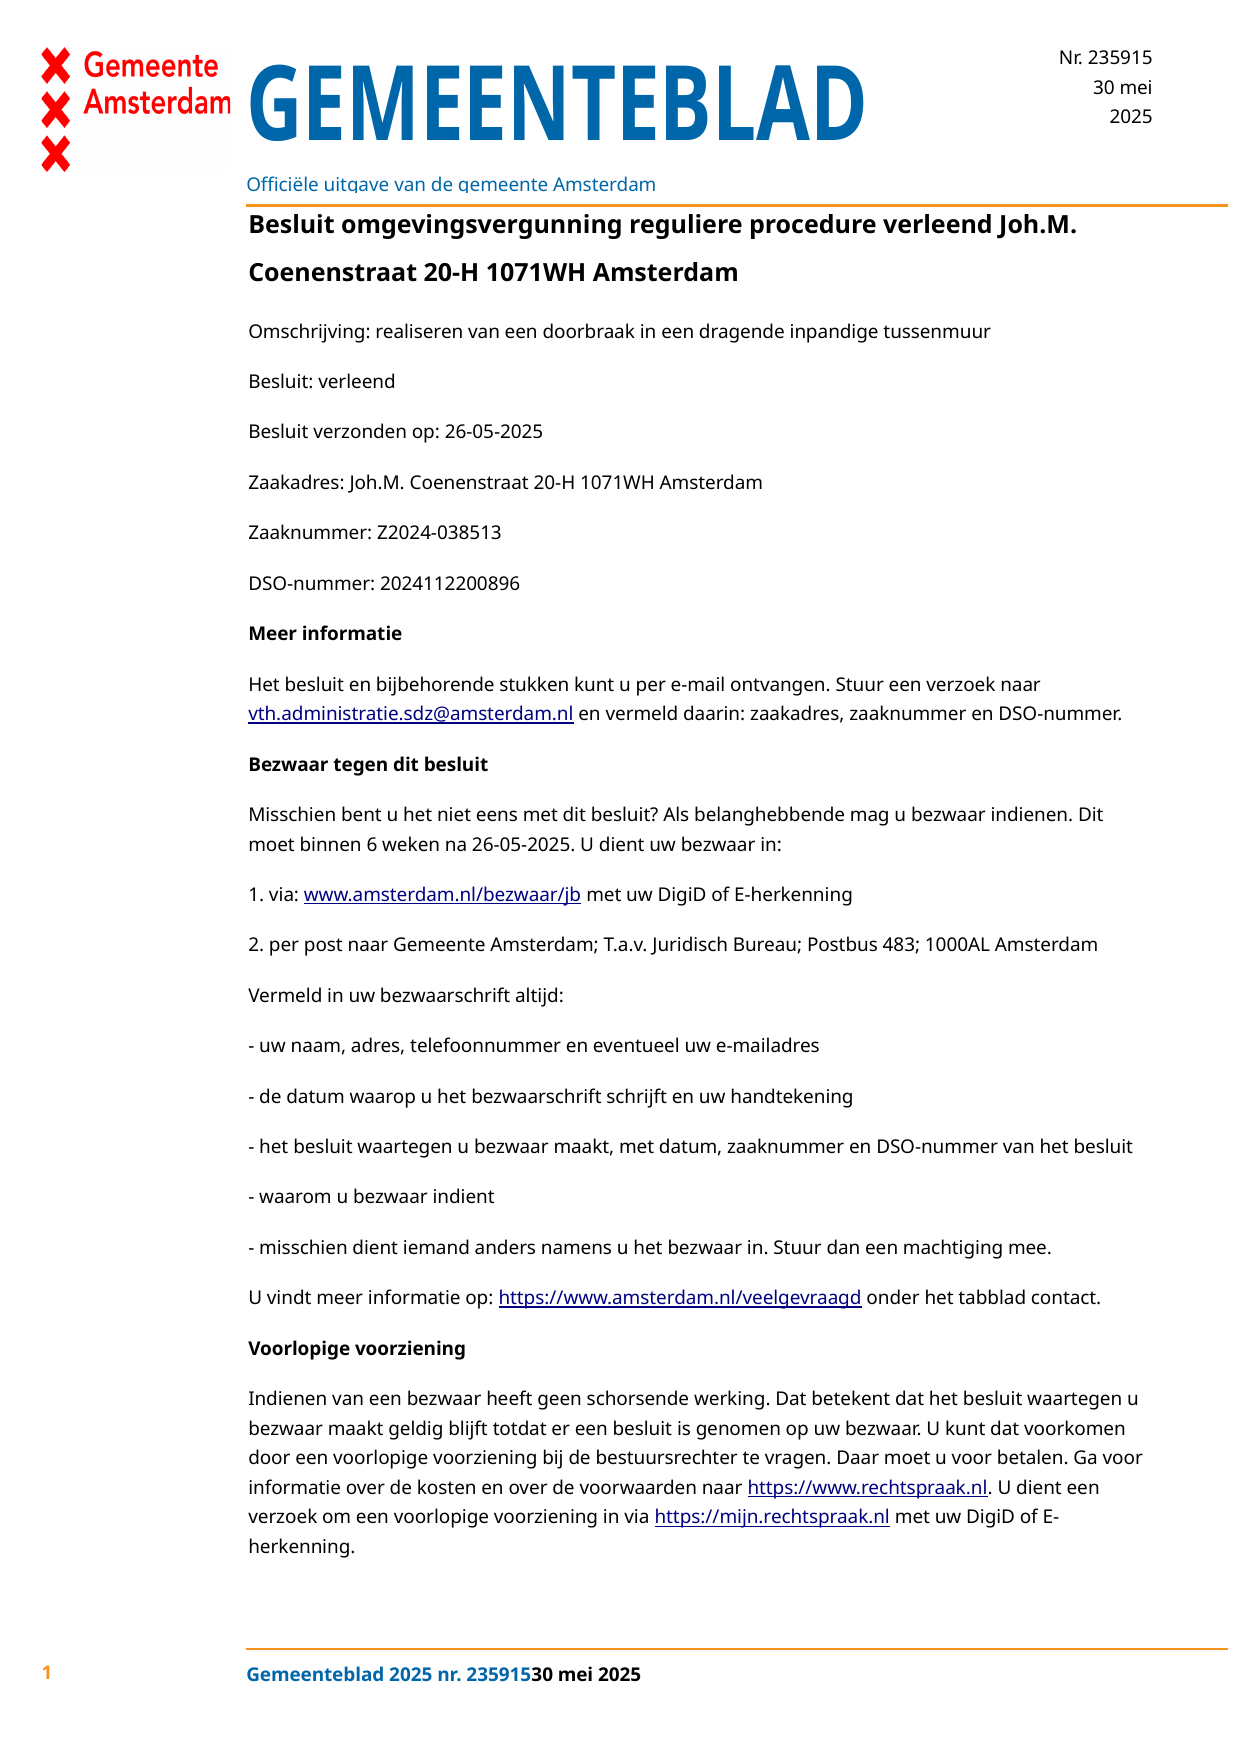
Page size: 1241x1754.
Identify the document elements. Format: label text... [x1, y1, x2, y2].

text - misschien dient iemand anders namens u het bezwaar in. Stuur dan een machtiging mee. [248, 1234, 1152, 1260]
text Indienen van een bezwaar heeft geen schorsende werking. Dat betekent dat het besluit waartegen u bezwaar maakt geldig blijft totdat er een besluit is genomen op uw bezwaar. U kunt dat voorkomen door een voorlopige voorziening bij de bestuursrechter te vragen. Daar moet u voor betalen. Ga voor informatie over de kosten en over de voorwaarden naar https://www.rechtspraak.nl. U dient een verzoek om een voorlopige voorziening in via https://mijn.rechtspraak.nl met uw DigiD of E-herkenning. [248, 1385, 1152, 1559]
text - uw naam, adres, telefoonnummer en eventueel uw e-mailadres [248, 1032, 1152, 1058]
text Besluit omgevingsvergunning reguliere procedure verleend Joh.M. Coenenstraat 20-H 1071WH Amsterdam [248, 207, 1152, 288]
text 1. via: www.amsterdam.nl/bezwaar/jb met uw DigiD of E-herkenning [248, 881, 1152, 907]
text - waarom u bezwaar indient [248, 1184, 1152, 1209]
text Het besluit en bijbehorende stukken kunt u per e-mail ontvangen. Stuur een verzoek naar vth.administratie.sdz@amsterdam.nl en vermeld daarin: zaakadres, zaaknummer en DSO-nummer. [248, 671, 1152, 726]
text DSO-nummer: 2024112200896 [248, 570, 1152, 596]
text Misschien bent u het niet eens met dit besluit? Als belanghebbende mag u bezwaar indienen. Dit moet binnen 6 weken na 26-05-2025. U dient uw bezwaar in: [248, 801, 1152, 857]
text Vermeld in uw bezwaarschrift altijd: [248, 982, 1152, 1008]
text Zaakadres: Joh.M. Coenenstraat 20-H 1071WH Amsterdam [248, 469, 1152, 495]
text Besluit: verleend [248, 368, 1152, 394]
text Besluit verzonden op: 26-05-2025 [248, 419, 1152, 444]
text Bezwaar tegen dit besluit [248, 751, 1152, 777]
text - de datum waarop u het bezwaarschrift schrijft en uw handtekening [248, 1083, 1152, 1109]
picture [41, 47, 231, 172]
text Zaaknummer: Z2024-038513 [248, 519, 1152, 545]
text Omschrijving: realiseren van een doorbraak in een dragende inpandige tussenmuur [248, 318, 1152, 344]
text Voorlopige voorziening [248, 1335, 1152, 1361]
text 2. per post naar Gemeente Amsterdam; T.a.v. Juridisch Bureau; Postbus 483; 1000AL Amsterdam [248, 932, 1152, 957]
text - het besluit waartegen u bezwaar maakt, met datum, zaaknummer en DSO-nummer van het besluit [248, 1133, 1152, 1159]
text U vindt meer informatie op: https://www.amsterdam.nl/veelgevraagd onder het tabblad contact. [248, 1284, 1152, 1310]
text Meer informatie [248, 620, 1152, 646]
